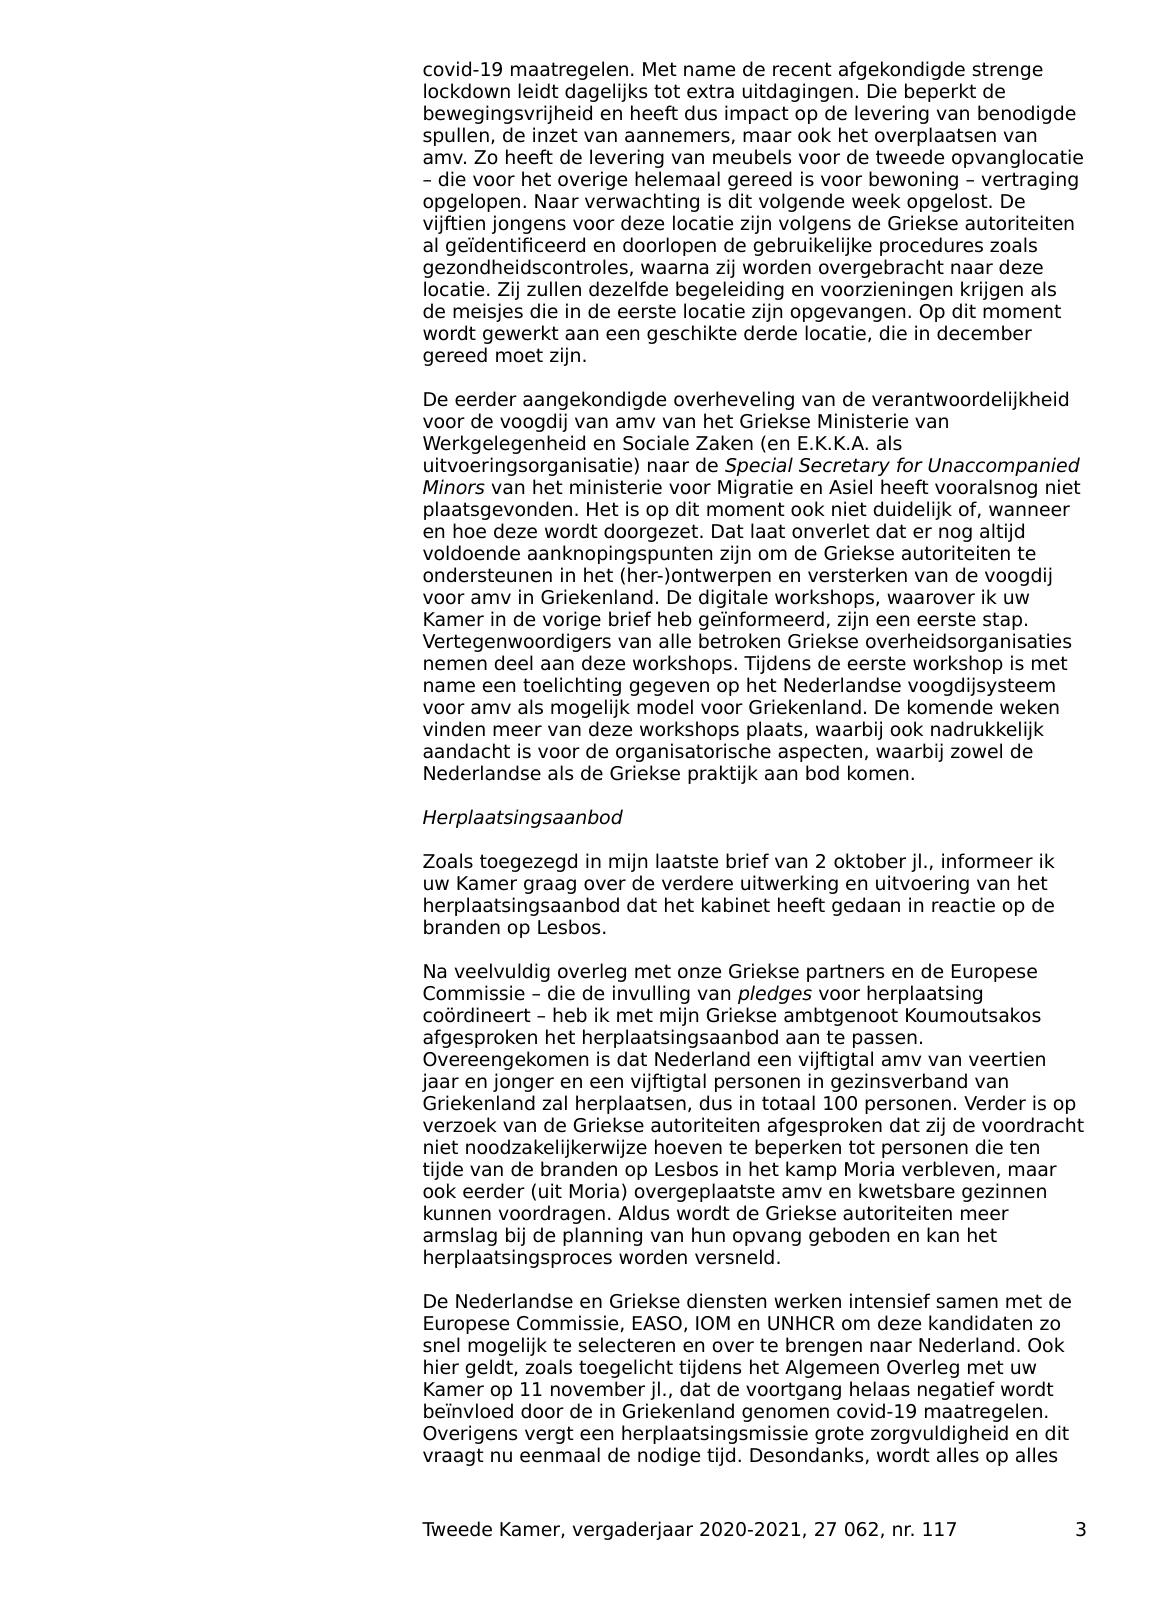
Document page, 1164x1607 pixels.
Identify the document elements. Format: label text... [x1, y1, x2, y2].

text Na veelvuldig overleg met onze Griekse partners en de Europese Commissie – die de invulling van pledges voor herplaatsing coördineert – heb ik met mijn Griekse ambtgenoot Koumoutsakos afgesproken het herplaatsingsaanbod aan te passen. Overeengekomen is dat Nederland een vijftigtal amv van veertien jaar en jonger en een vijftigtal personen in gezinsverband van Griekenland zal herplaatsen, dus in totaal 100 personen. Verder is op verzoek van de Griekse autoriteiten afgesproken dat zij de voordracht niet noodzakelijkerwijze hoeven te beperken tot personen die ten tijde van de branden op Lesbos in het kamp Moria verbleven, maar ook eerder (uit Moria) overgeplaatste amv en kwetsbare gezinnen kunnen voordragen. Aldus wordt de Griekse autoriteiten meer armslag bij de planning van hun opvang geboden en kan het herplaatsingsproces worden versneld. [422, 961, 1087, 1269]
text De eerder aangekondigde overheveling van de verantwoordelijkheid voor de voogdij van amv van het Griekse Ministerie van Werkgelegenheid en Sociale Zaken (en E.K.K.A. als uitvoeringsorganisatie) naar de Special Secretary for Unaccompanied Minors van het ministerie voor Migratie en Asiel heeft vooralsnog niet plaatsgevonden. Het is op dit moment ook niet duidelijk of, wanneer en hoe deze wordt doorgezet. Dat laat onverlet dat er nog altijd voldoende aanknopingspunten zijn om de Griekse autoriteiten te ondersteunen in het (her-)ontwerpen en versterken van de voogdij voor amv in Griekenland. De digitale workshops, waarover ik uw Kamer in de vorige brief heb geïnformeerd, zijn een eerste stap. Vertegenwoordigers van alle betroken Griekse overheidsorganisaties nemen deel aan deze workshops. Tijdens de eerste workshop is met name een toelichting gegeven op het Nederlandse voogdijsysteem voor amv als mogelijk model voor Griekenland. De komende weken vinden meer van deze workshops plaats, waarbij ook nadrukkelijk aandacht is voor de organisatorische aspecten, waarbij zowel de Nederlandse als de Griekse praktijk aan bod komen. [422, 389, 1087, 784]
subtitle Herplaatsingsaanbod [422, 807, 1087, 829]
text De Nederlandse en Griekse diensten werken intensief samen met de Europese Commissie, EASO, IOM en UNHCR om deze kandidaten zo snel mogelijk te selecteren en over te brengen naar Nederland. Ook hier geldt, zoals toegelicht tijdens het Algemeen Overleg met uw Kamer op 11 november jl., dat de voortgang helaas negatief wordt beïnvloed door de in Griekenland genomen covid-19 maatregelen. Overigens vergt een herplaatsingsmissie grote zorgvuldigheid en dit vraagt nu eenmaal de nodige tijd. Desondanks, wordt alles op alles [422, 1291, 1087, 1467]
text covid-19 maatregelen. Met name de recent afgekondigde strenge lockdown leidt dagelijks tot extra uitdagingen. Die beperkt de bewegingsvrijheid en heeft dus impact op de levering van benodigde spullen, de inzet van aannemers, maar ook het overplaatsen van amv. Zo heeft de levering van meubels voor de tweede opvanglocatie – die voor het overige helemaal gereed is voor bewoning – vertraging opgelopen. Naar verwachting is dit volgende week opgelost. De vijftien jongens voor deze locatie zijn volgens de Griekse autoriteiten al geïdentificeerd en doorlopen de gebruikelijke procedures zoals gezondheidscontroles, waarna zij worden overgebracht naar deze locatie. Zij zullen dezelfde begeleiding en voorzieningen krijgen als de meisjes die in de eerste locatie zijn opgevangen. Op dit moment wordt gewerkt aan een geschikte derde locatie, die in december gereed moet zijn. [422, 59, 1087, 367]
text Zoals toegezegd in mijn laatste brief van 2 oktober jl., informeer ik uw Kamer graag over de verdere uitwerking en uitvoering van het herplaatsingsaanbod dat het kabinet heeft gedaan in reactie op de branden op Lesbos. [422, 851, 1087, 939]
